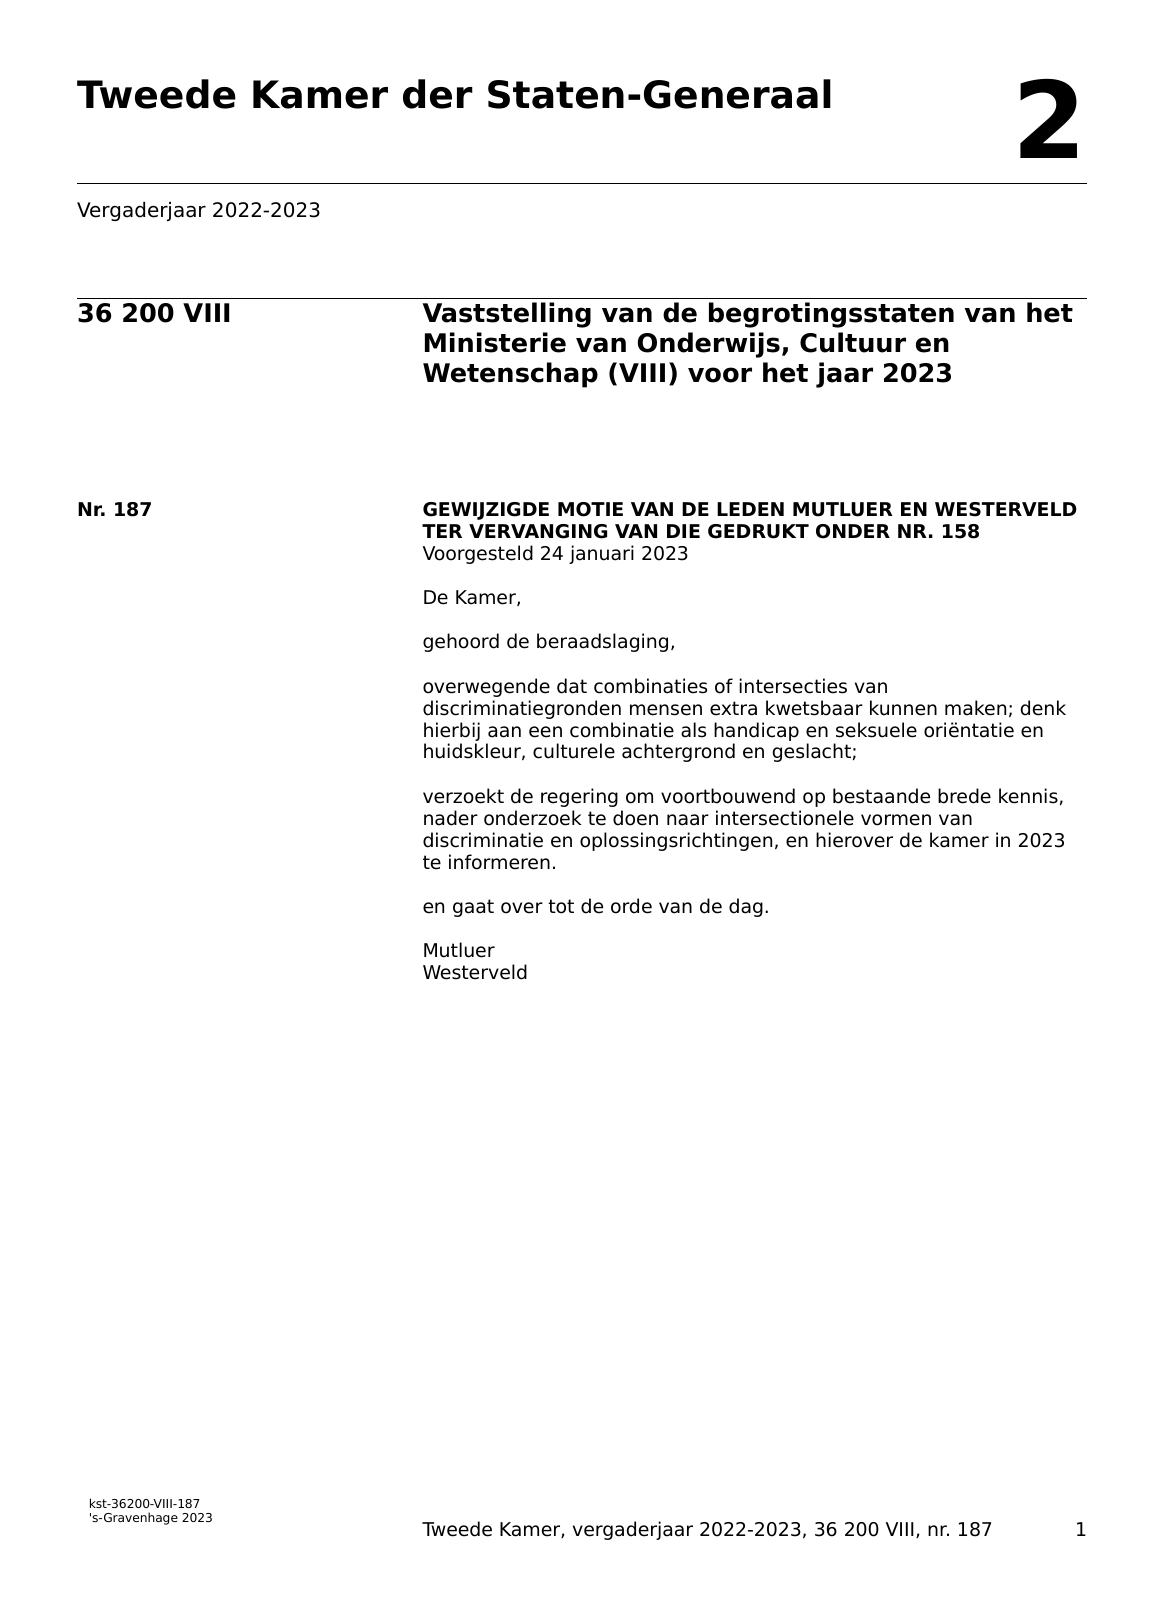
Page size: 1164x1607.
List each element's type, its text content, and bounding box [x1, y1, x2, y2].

text kst-36200-VIII-187 [88, 1497, 323, 1511]
text De Kamer, [422, 587, 1087, 609]
text en gaat over tot de orde van de dag. [422, 896, 1087, 918]
text overwegende dat combinaties of intersecties van discriminatiegronden mensen extra kwetsbaar kunnen maken; denk hierbij aan een combinatie als handicap en seksuele oriëntatie en huidskleur, culturele achtergrond en geslacht; [422, 676, 1087, 763]
text 's-Gravenhage 2023 [88, 1511, 323, 1525]
text verzoekt de regering om voortbouwend op bestaande brede kennis, nader onderzoek te doen naar intersectionele vormen van discriminatie en oplossingsrichtingen, en hierover de kamer in 2023 te informeren. [422, 786, 1087, 873]
table_header 2 [886, 59, 1087, 183]
text Voorgesteld 24 januari 2023 [422, 543, 1087, 565]
text Westerveld [422, 962, 1087, 984]
text gehoord de beraadslaging, [422, 631, 1087, 653]
subtitle 36 200 VIII Vaststelling van de begrotingsstaten van het Ministerie van Onderwijs, Cultuur en Wetenschap (VIII) voor het jaar 2023 [77, 299, 1087, 388]
subtitle Nr. 187 GEWIJZIGDE MOTIE VAN DE LEDEN MUTLUER EN WESTERVELD TER VERVANGING VAN DIE GEDRUKT ONDER NR. 158 [77, 499, 1087, 543]
table_cell Vergaderjaar 2022-2023 [77, 184, 1087, 298]
table_header Tweede Kamer der Staten-Generaal [77, 59, 886, 183]
text Mutluer [422, 940, 1087, 962]
